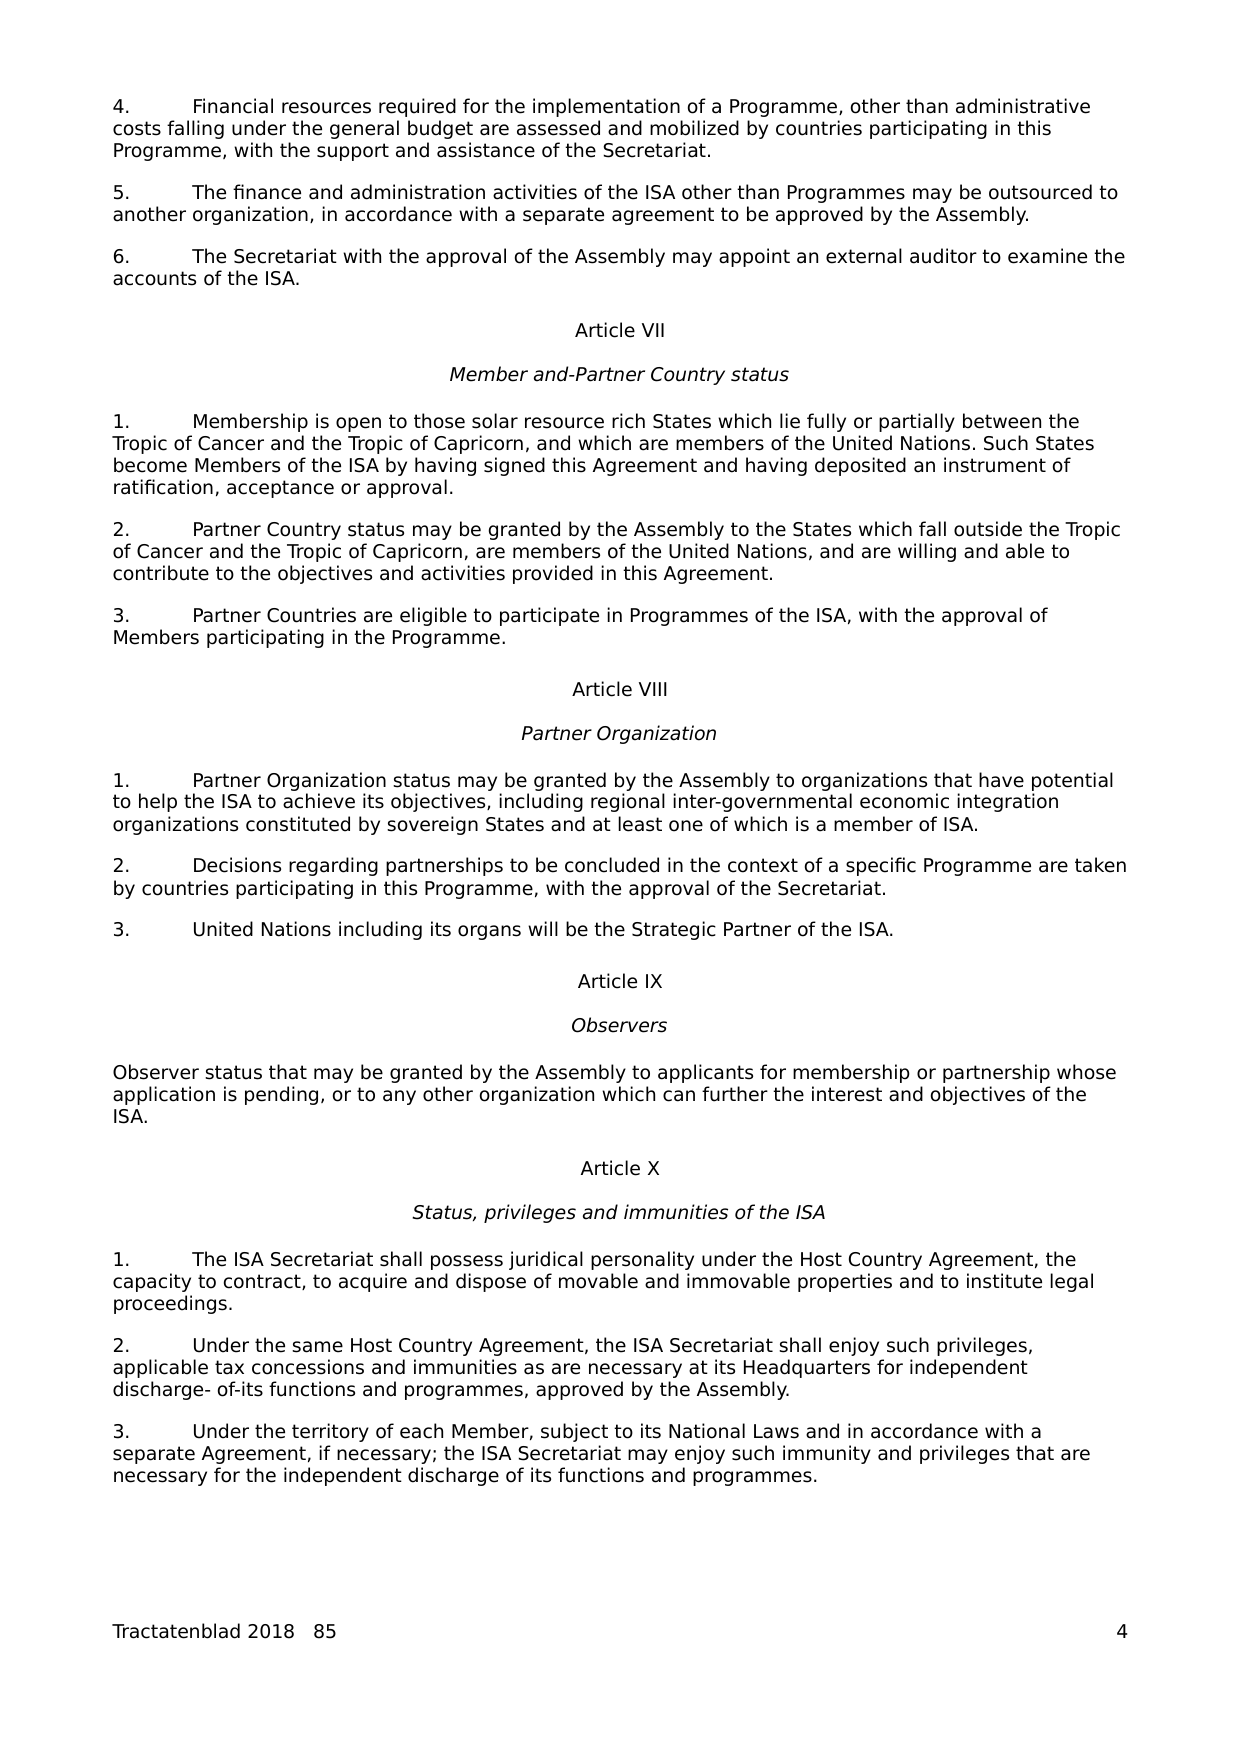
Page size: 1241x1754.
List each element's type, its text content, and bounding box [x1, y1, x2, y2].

subtitle Article VII Member and-Partner Country status [112, 320, 1128, 386]
text 2. Partner Country status may be granted by the Assembly to the States which fall outside the Tropic of Cancer and the Tropic of Capricorn, are members of the United Nations, and are willing and able to contribute to the objectives and activities provided in this Agreement. [112, 519, 1128, 584]
subtitle Article VIII Partner Organization [112, 678, 1128, 744]
text 3. Under the territory of each Member, subject to its National Laws and in accordance with a separate Agreement, if necessary; the ISA Secretariat may enjoy such immunity and privileges that are necessary for the independent discharge of its functions and programmes. [112, 1421, 1128, 1487]
text 3. United Nations including its organs will be the Strategic Partner of the ISA. [112, 919, 1128, 941]
text 3. Partner Countries are eligible to participate in Programmes of the ISA, with the approval of Members participating in the Programme. [112, 604, 1128, 648]
subtitle Article X Status, privileges and immunities of the ISA [112, 1158, 1128, 1224]
text Observer status that may be granted by the Assembly to applicants for membership or partnership whose application is pending, or to any other organization which can further the interest and objectives of the ISA. [112, 1062, 1128, 1128]
text 4. Financial resources required for the implementation of a Programme, other than administrative costs falling under the general budget are assessed and mobilized by countries participating in this Programme, with the support and assistance of the Secretariat. [112, 96, 1128, 162]
text 2. Under the same Host Country Agreement, the ISA Secretariat shall enjoy such privileges, applicable tax concessions and immunities as are necessary at its Headquarters for independent discharge- of-its functions and programmes, approved by the Assembly. [112, 1335, 1128, 1401]
text 2. Decisions regarding partnerships to be concluded in the context of a specific Programme are taken by countries participating in this Programme, with the approval of the Secretariat. [112, 855, 1128, 899]
text 6. The Secretariat with the approval of the Assembly may appoint an external auditor to examine the accounts of the ISA. [112, 246, 1128, 290]
text 1. Partner Organization status may be granted by the Assembly to organizations that have potential to help the ISA to achieve its objectives, including regional inter-governmental economic integration organizations constituted by sovereign States and at least one of which is a member of ISA. [112, 769, 1128, 835]
subtitle Article IX Observers [112, 971, 1128, 1037]
text 1. The ISA Secretariat shall possess juridical personality under the Host Country Agreement, the capacity to contract, to acquire and dispose of movable and immovable properties and to institute legal proceedings. [112, 1249, 1128, 1315]
text 5. The finance and administration activities of the ISA other than Programmes may be outsourced to another organization, in accordance with a separate agreement to be approved by the Assembly. [112, 182, 1128, 226]
text 1. Membership is open to those solar resource rich States which lie fully or partially between the Tropic of Cancer and the Tropic of Capricorn, and which are members of the United Nations. Such States become Members of the ISA by having signed this Agreement and having deposited an instrument of ratification, acceptance or approval. [112, 411, 1128, 499]
